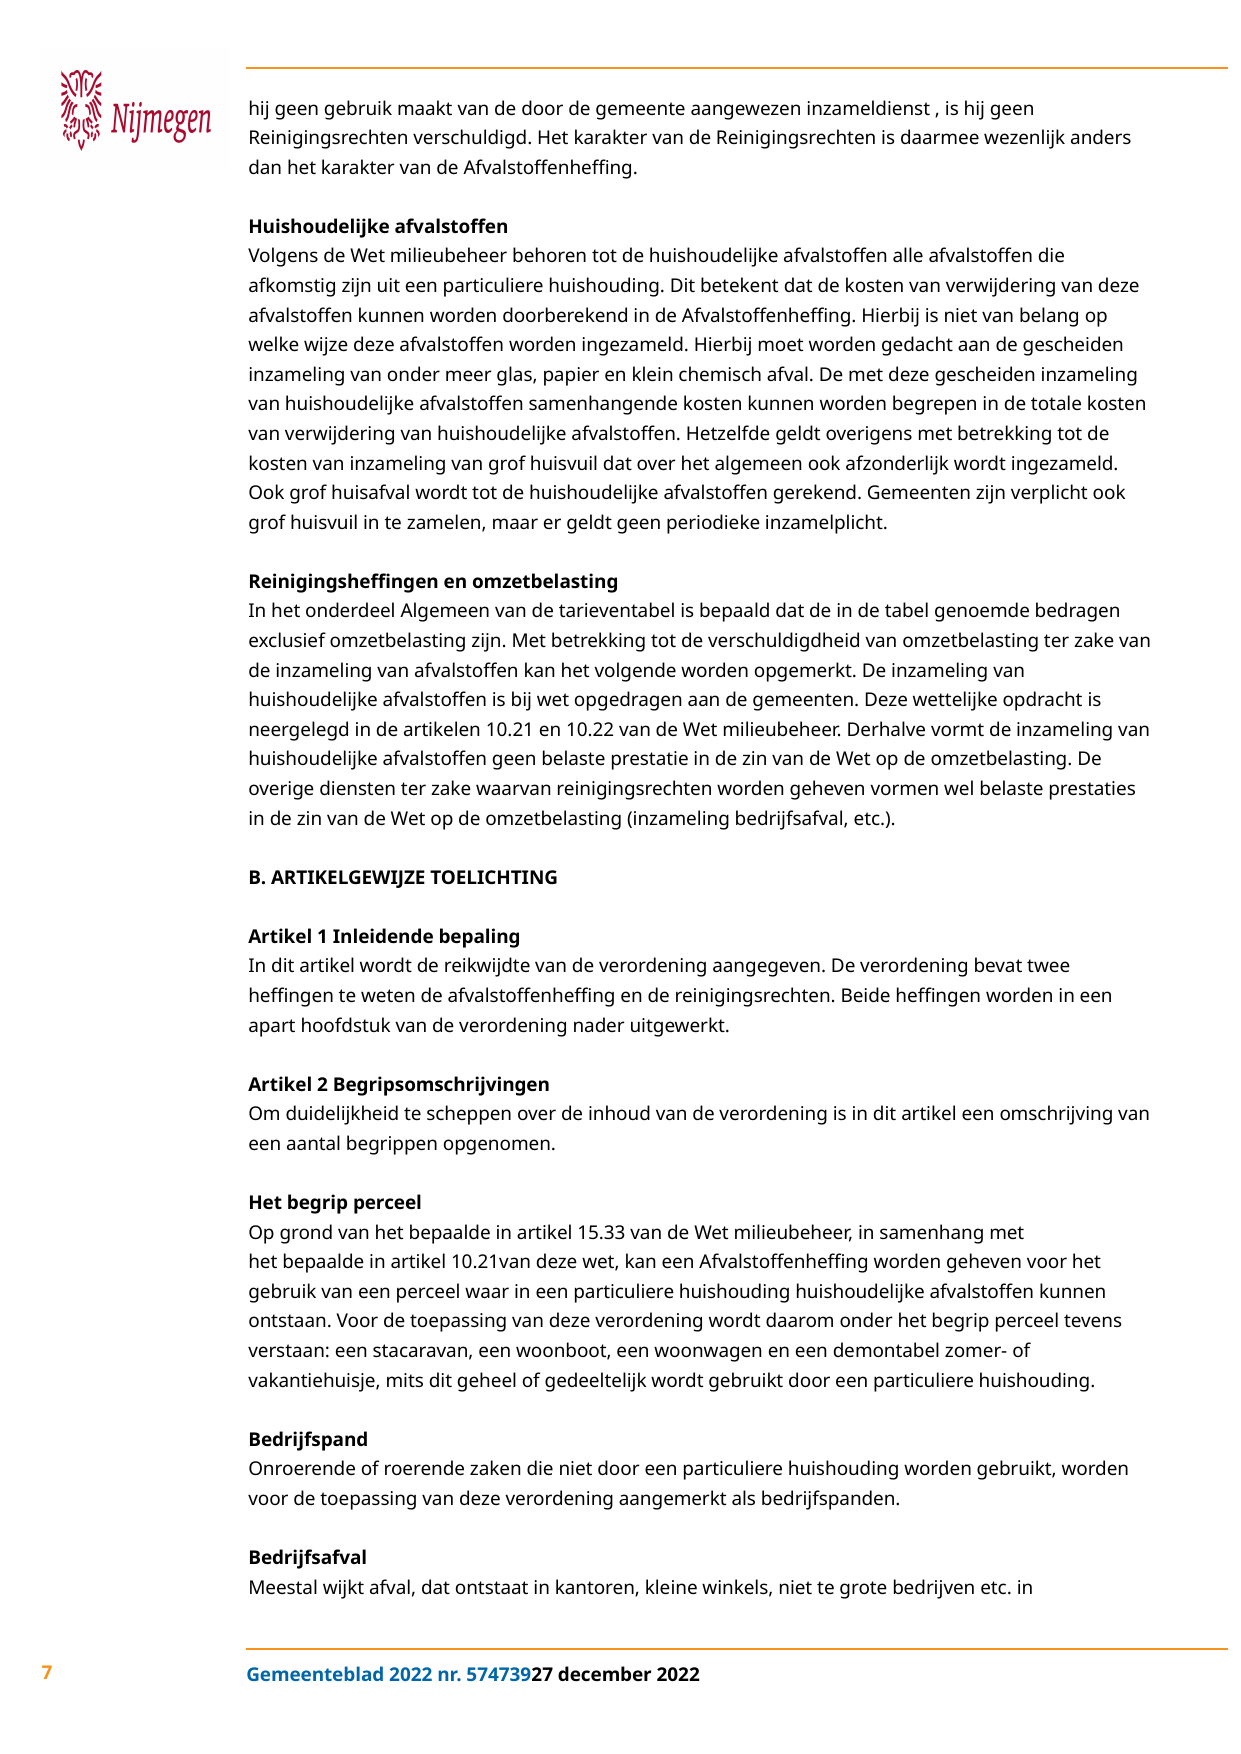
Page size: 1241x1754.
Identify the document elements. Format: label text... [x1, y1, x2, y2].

text In dit artikel wordt de reikwijdte van de verordening aangegeven. De verordening bevat twee heffingen te weten de afvalstoffenheffing en de reinigingsrechten. Beide heffingen worden in een apart hoofdstuk van de verordening nader uitgewerkt. [248, 953, 1152, 1038]
text Bedrijfspand [248, 1426, 1152, 1452]
text hij geen gebruik maakt van de door de gemeente aangewezen inzameldienst , is hij geen Reinigingsrechten verschuldigd. Het karakter van de Reinigingsrechten is daarmee wezenlijk anders dan het karakter van de Afvalstoffenheffing. [248, 95, 1152, 180]
text Volgens de Wet milieubeheer behoren tot de huishoudelijke afvalstoffen alle afvalstoffen die afkomstig zijn uit een particuliere huishouding. Dit betekent dat de kosten van verwijdering van deze afvalstoffen kunnen worden doorberekend in de Afvalstoffenheffing. Hierbij is niet van belang op welke wijze deze afvalstoffen worden ingezameld. Hierbij moet worden gedacht aan de gescheiden inzameling van onder meer glas, papier en klein chemisch afval. De met deze gescheiden inzameling van huishoudelijke afvalstoffen samenhangende kosten kunnen worden begrepen in de totale kosten van verwijdering van huishoudelijke afvalstoffen. Hetzelfde geldt overigens met betrekking tot de kosten van inzameling van grof huisvuil dat over het algemeen ook afzonderlijk wordt ingezameld. Ook grof huisafval wordt tot de huishoudelijke afvalstoffen gerekend. Gemeenten zijn verplicht ook grof huisvuil in te zamelen, maar er geldt geen periodieke inzamelplicht. [248, 243, 1152, 535]
text Huishoudelijke afvalstoffen [248, 213, 1152, 239]
text Het begrip perceel [248, 1189, 1152, 1215]
text In het onderdeel Algemeen van de tarieventabel is bepaald dat de in de tabel genoemde bedragen exclusief omzetbelasting zijn. Met betrekking tot de verschuldigdheid van omzetbelasting ter zake van de inzameling van afvalstoffen kan het volgende worden opgemerkt. De inzameling van huishoudelijke afvalstoffen is bij wet opgedragen aan de gemeenten. Deze wettelijke opdracht is neergelegd in de artikelen 10.21 en 10.22 van de Wet milieubeheer. Derhalve vormt de inzameling van huishoudelijke afvalstoffen geen belaste prestatie in de zin van de Wet op de omzetbelasting. De overige diensten ter zake waarvan reinigingsrechten worden geheven vormen wel belaste prestaties in de zin van de Wet op de omzetbelasting (inzameling bedrijfsafval, etc.). [248, 598, 1152, 831]
text het bepaalde in artikel 10.21van deze wet, kan een Afvalstoffenheffing worden geheven voor het gebruik van een perceel waar in een particuliere huishouding huishoudelijke afvalstoffen kunnen ontstaan. Voor de toepassing van deze verordening wordt daarom onder het begrip perceel tevens verstaan: een stacaravan, een woonboot, een woonwagen en een demontabel zomer- of vakantiehuisje, mits dit geheel of gedeeltelijk wordt gebruikt door een particuliere huishouding. [248, 1248, 1152, 1393]
picture [41, 47, 231, 172]
text Artikel 1 Inleidende bepaling [248, 923, 1152, 949]
text Op grond van het bepaalde in artikel 15.33 van de Wet milieubeheer, in samenhang met [248, 1219, 1152, 1245]
text Bedrijfsafval [248, 1544, 1152, 1570]
text B. ARTIKELGEWIJZE TOELICHTING [248, 864, 1152, 890]
text Om duidelijkheid te scheppen over de inhoud van de verordening is in dit artikel een omschrijving van een aantal begrippen opgenomen. [248, 1101, 1152, 1156]
text Onroerende of roerende zaken die niet door een particuliere huishouding worden gebruikt, worden voor de toepassing van deze verordening aangemerkt als bedrijfspanden. [248, 1456, 1152, 1511]
text Meestal wijkt afval, dat ontstaat in kantoren, kleine winkels, niet te grote bedrijven etc. in [248, 1574, 1152, 1600]
text Reinigingsheffingen en omzetbelasting [248, 568, 1152, 594]
text Artikel 2 Begripsomschrijvingen [248, 1071, 1152, 1097]
